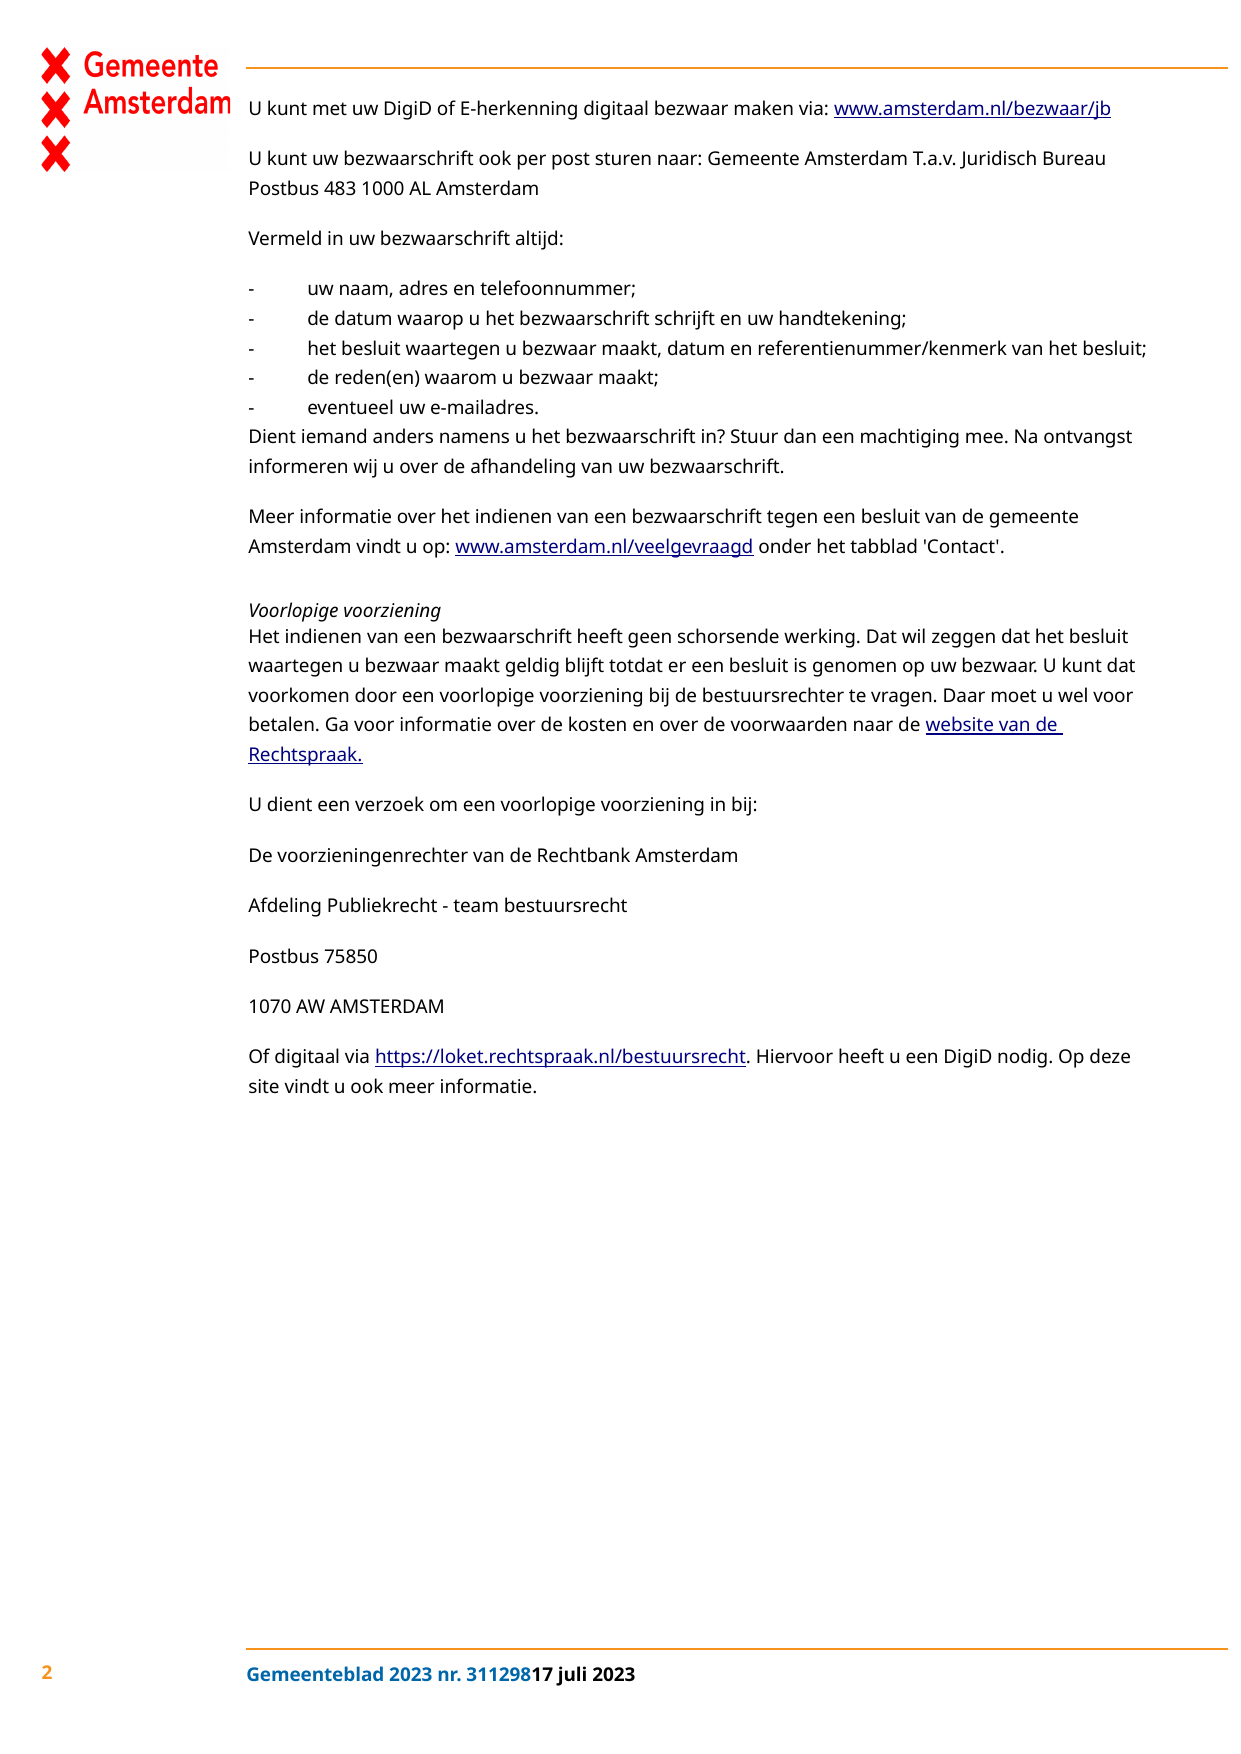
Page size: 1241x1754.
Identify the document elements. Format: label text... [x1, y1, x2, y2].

text U kunt uw bezwaarschrift ook per post sturen naar: Gemeente Amsterdam T.a.v. Juridisch Bureau Postbus 483 1000 AL Amsterdam [248, 145, 1152, 201]
list eventueel uw e-mailadres. [248, 394, 1152, 420]
text U kunt met uw DigiD of E-herkenning digitaal bezwaar maken via: www.amsterdam.nl/bezwaar/jb [248, 95, 1152, 121]
text Meer informatie over het indienen van een bezwaarschrift tegen een besluit van de gemeente Amsterdam vindt u op: www.amsterdam.nl/veelgevraagd onder het tabblad 'Contact'. [248, 503, 1152, 559]
picture [41, 47, 231, 172]
list het besluit waartegen u bezwaar maakt, datum en referentienummer/kenmerk van het besluit; [248, 335, 1152, 361]
text Postbus 75850 [248, 943, 1152, 968]
text Of digitaal via https://loket.rechtspraak.nl/bestuursrecht. Hiervoor heeft u een DigiD nodig. Op deze site vindt u ook meer informatie. [248, 1044, 1152, 1099]
text Voorlopige voorziening [248, 597, 1152, 623]
text Dient iemand anders namens u het bezwaarschrift in? Stuur dan een machtiging mee. Na ontvangst informeren wij u over de afhandeling van uw bezwaarschrift. [248, 423, 1152, 479]
text U dient een verzoek om een voorlopige voorziening in bij: [248, 792, 1152, 817]
text De voorzieningenrechter van de Rechtbank Amsterdam [248, 842, 1152, 868]
list de datum waarop u het bezwaarschrift schrijft en uw handtekening; [248, 305, 1152, 331]
text Het indienen van een bezwaarschrift heeft geen schorsende werking. Dat wil zeggen dat het besluit waartegen u bezwaar maakt geldig blijft totdat er een besluit is genomen op uw bezwaar. U kunt dat voorkomen door een voorlopige voorziening bij de bestuursrechter te vragen. Daar moet u wel voor betalen. Ga voor informatie over de kosten en over de voorwaarden naar de website van de Rechtspraak. [248, 623, 1152, 767]
list uw naam, adres en telefoonnummer; [248, 276, 1152, 301]
text 1070 AW AMSTERDAM [248, 993, 1152, 1019]
list de reden(en) waarom u bezwaar maakt; [248, 364, 1152, 390]
text Afdeling Publiekrecht - team bestuursrecht [248, 892, 1152, 918]
text Vermeld in uw bezwaarschrift altijd: [248, 225, 1152, 251]
